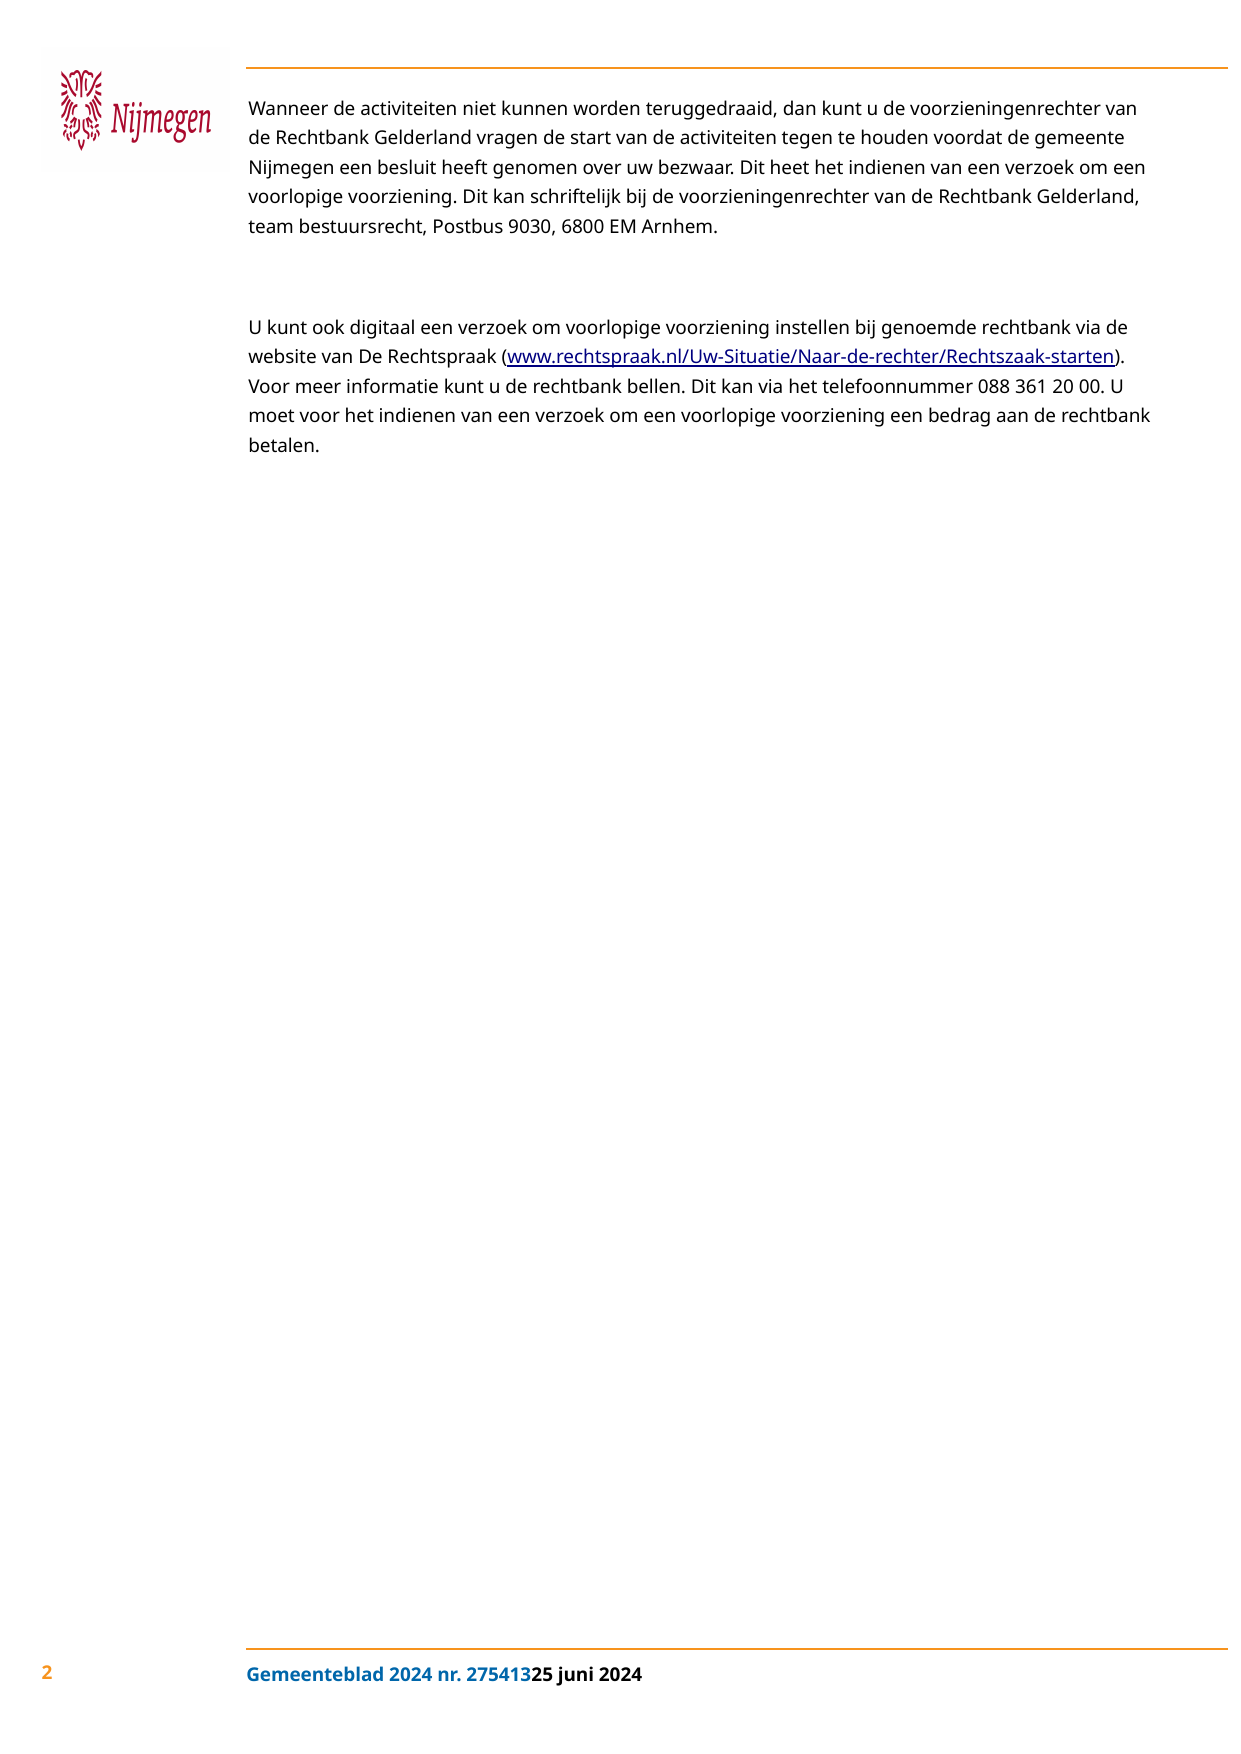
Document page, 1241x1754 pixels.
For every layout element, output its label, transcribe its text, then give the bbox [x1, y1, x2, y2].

text Wanneer de activiteiten niet kunnen worden teruggedraaid, dan kunt u de voorzieningenrechter van de Rechtbank Gelderland vragen de start van de activiteiten tegen te houden voordat de gemeente Nijmegen een besluit heeft genomen over uw bezwaar. Dit heet het indienen van een verzoek om een voorlopige voorziening. Dit kan schriftelijk bij de voorzieningenrechter van de Rechtbank Gelderland, team bestuursrecht, Postbus 9030, 6800 EM Arnhem. [248, 95, 1152, 239]
text U kunt ook digitaal een verzoek om voorlopige voorziening instellen bij genoemde rechtbank via de website van De Rechtspraak (www.rechtspraak.nl/Uw-Situatie/Naar-de-rechter/Rechtszaak-starten). Voor meer informatie kunt u de rechtbank bellen. Dit kan via het telefoonnummer 088 361 20 00. U moet voor het indienen van een verzoek om een voorlopige voorziening een bedrag aan de rechtbank betalen. [248, 314, 1152, 458]
picture [41, 47, 231, 172]
